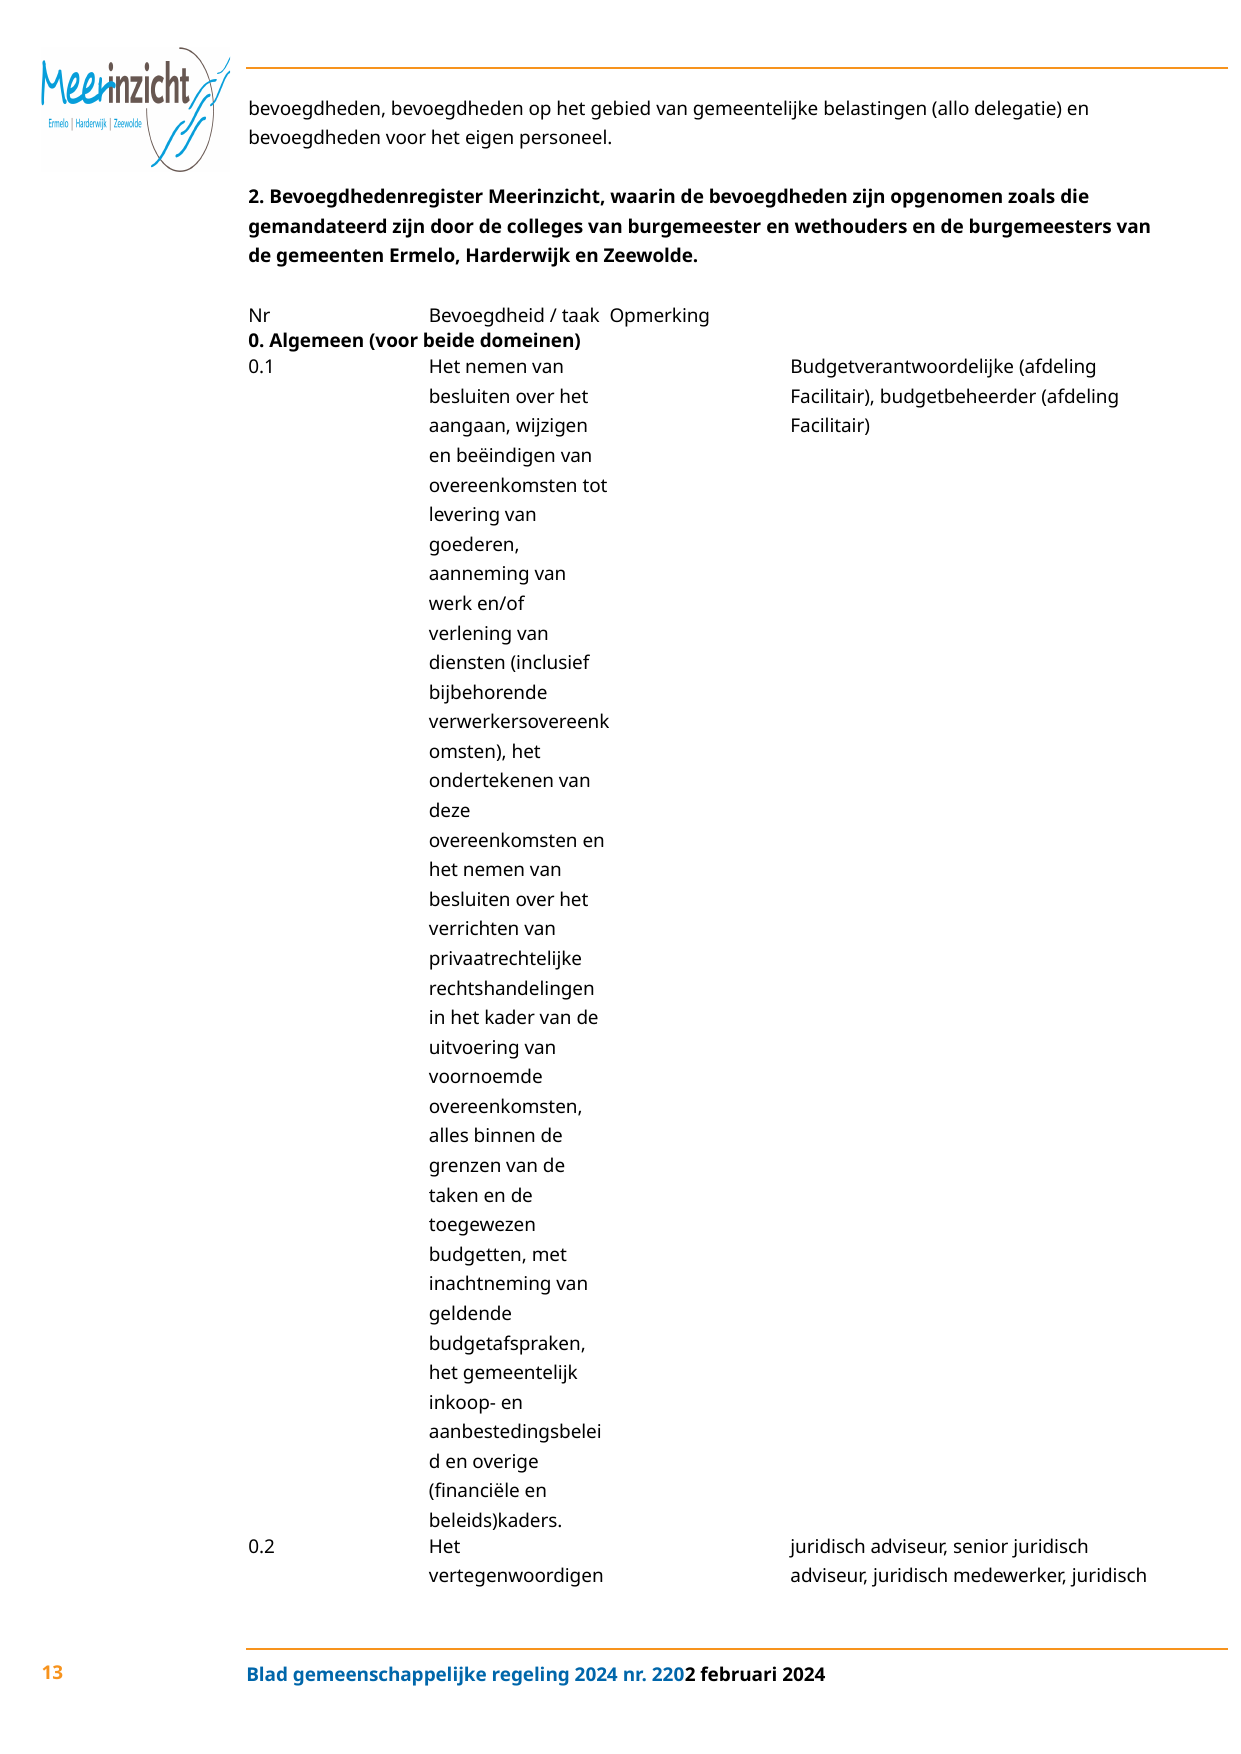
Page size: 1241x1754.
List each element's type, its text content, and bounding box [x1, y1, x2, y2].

text bevoegdheden, bevoegdheden op het gebied van gemeentelijke belastingen (allo delegatie) en bevoegdheden voor het eigen personeel. [248, 95, 1152, 150]
table_header Nr [248, 302, 429, 328]
table_cell 0.2 [248, 1533, 429, 1588]
table_header Opmerking [609, 302, 790, 328]
table_cell 0. Algemeen (voor beide domeinen) [248, 328, 1152, 353]
picture [41, 47, 231, 172]
table_cell [609, 1533, 790, 1588]
table_cell 0.1 [248, 354, 429, 1533]
table_cell Budgetverantwoordelijke (afdeling Facilitair), budgetbeheerder (afdeling Facilitair) [790, 354, 1152, 1533]
table_header Bevoegdheid / taak [429, 302, 609, 328]
table_header [790, 302, 1152, 328]
table_cell Het vertegenwoordigen [429, 1533, 609, 1588]
table_cell [609, 354, 790, 1533]
table_cell Het nemen van besluiten over het aangaan, wijzigen en beëindigen van overeenkomsten tot levering van goederen, aanneming van werk en/of verlening van diensten (inclusief bijbehorende verwerkersovereenkomsten), het ondertekenen van deze overeenkomsten en het nemen van besluiten over het verrichten van privaatrechtelijke rechtshandelingen in het kader van de uitvoering van voornoemde overeenkomsten, alles binnen de grenzen van de taken en de toegewezen budgetten, met inachtneming van geldende budgetafspraken, het gemeentelijk inkoop- en aanbestedingsbeleid en overige (financiële en beleids)kaders. [429, 354, 609, 1533]
text 2. Bevoegdhedenregister Meerinzicht, waarin de bevoegdheden zijn opgenomen zoals die gemandateerd zijn door de colleges van burgemeester en wethouders en de burgemeesters van de gemeenten Ermelo, Harderwijk en Zeewolde. [248, 183, 1152, 268]
table_cell juridisch adviseur, senior juridisch adviseur, juridisch medewerker, juridisch [790, 1533, 1152, 1588]
